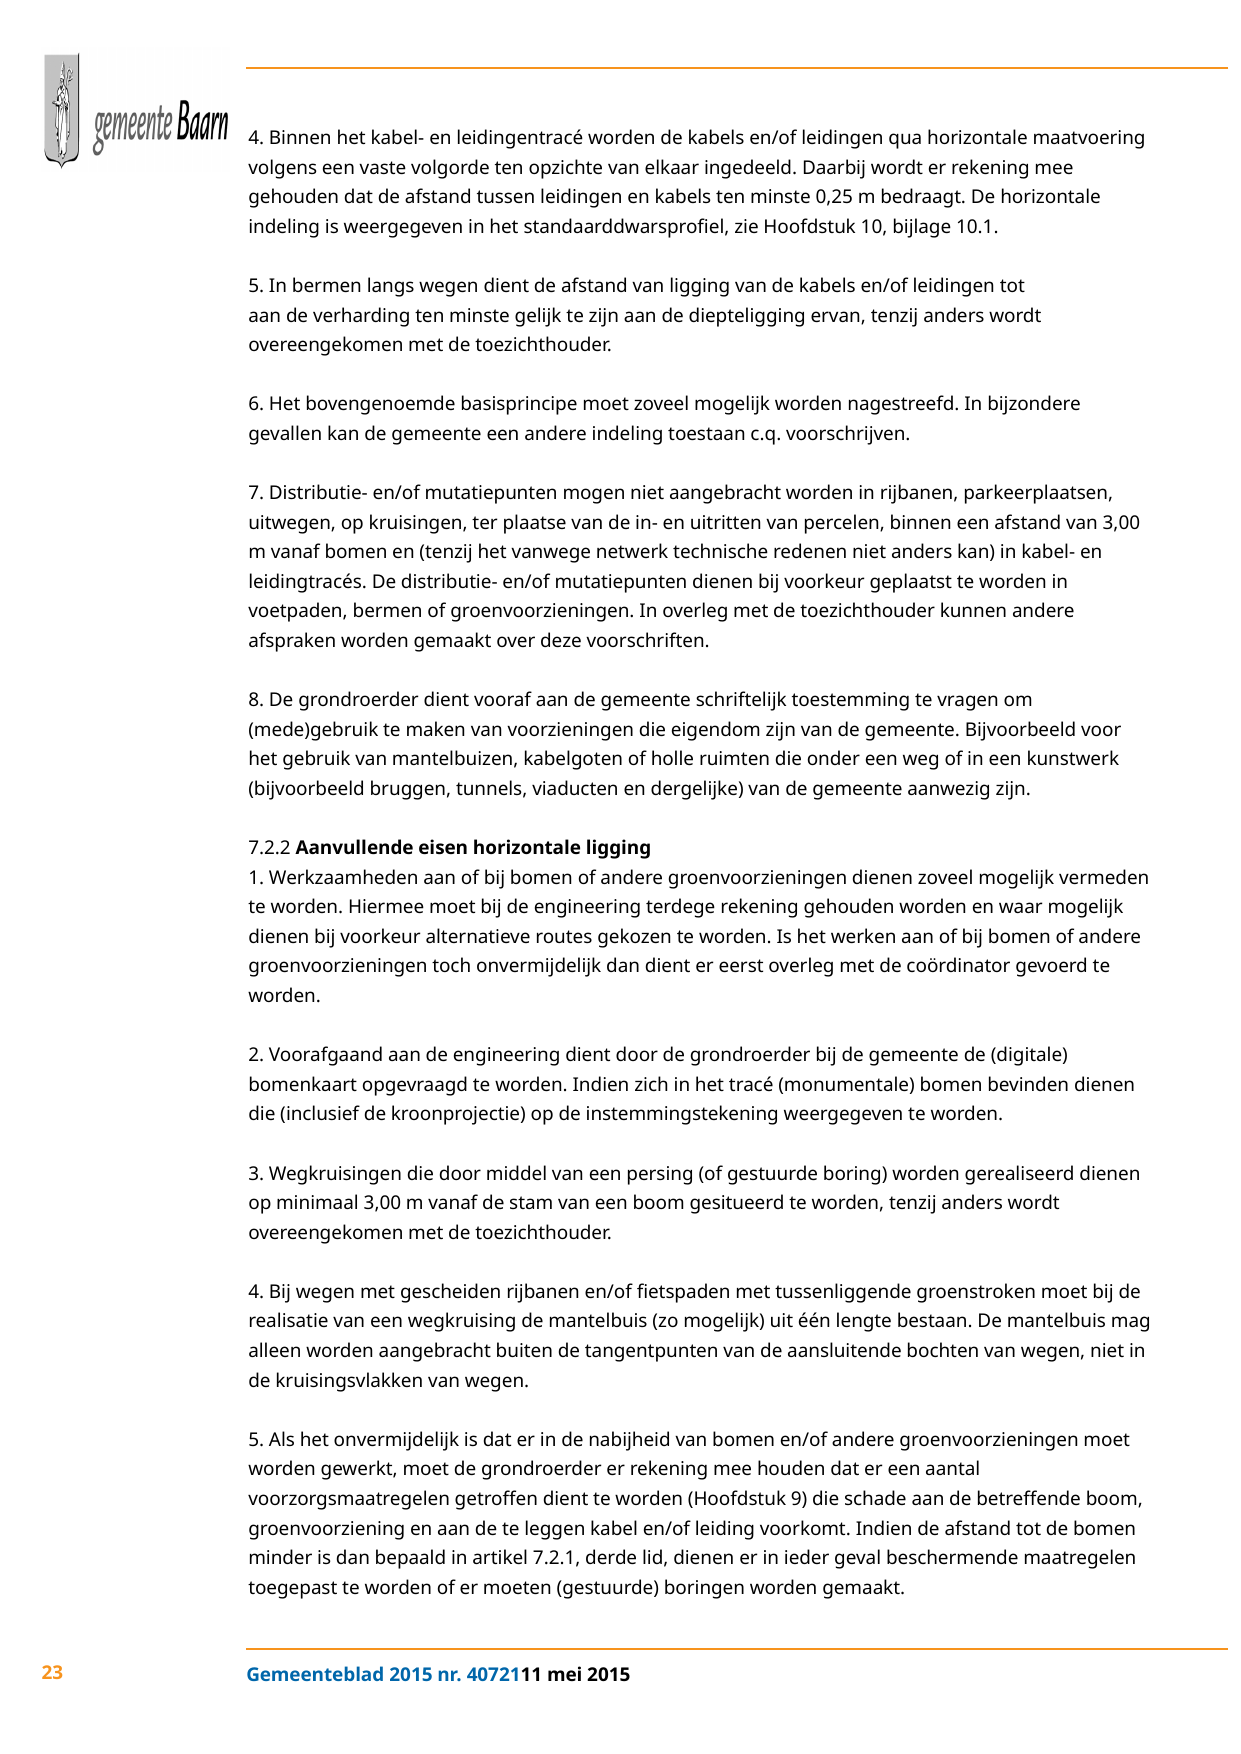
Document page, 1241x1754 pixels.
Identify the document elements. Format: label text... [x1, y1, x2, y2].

text 3. Wegkruisingen die door middel van een persing (of gestuurde boring) worden gerealiseerd dienen op minimaal 3,00 m vanaf de stam van een boom gesitueerd te worden, tenzij anders wordt overeengekomen met de toezichthouder. [248, 1160, 1152, 1245]
text 5. In bermen langs wegen dient de afstand van ligging van de kabels en/of leidingen tot [248, 272, 1152, 298]
text aan de verharding ten minste gelijk te zijn aan de diepteligging ervan, tenzij anders wordt overeengekomen met de toezichthouder. [248, 302, 1152, 357]
text 6. Het bovengenoemde basisprincipe moet zoveel mogelijk worden nagestreefd. In bijzondere gevallen kan de gemeente een andere indeling toestaan c.q. voorschrijven. [248, 391, 1152, 446]
text 2. Voorafgaand aan de engineering dient door de grondroerder bij de gemeente de (digitale) bomenkaart opgevraagd te worden. Indien zich in het tracé (monumentale) bomen bevinden dienen die (inclusief de kroonprojectie) op de instemmingstekening weergegeven te worden. [248, 1041, 1152, 1126]
text 4. Bij wegen met gescheiden rijbanen en/of fietspaden met tussenliggende groenstroken moet bij de realisatie van een wegkruising de mantelbuis (zo mogelijk) uit één lengte bestaan. De mantelbuis mag alleen worden aangebracht buiten de tangentpunten van de aansluitende bochten van wegen, niet in de kruisingsvlakken van wegen. [248, 1278, 1152, 1393]
text 7.2.2 Aanvullende eisen horizontale ligging [248, 834, 1152, 860]
text 5. Als het onvermijdelijk is dat er in de nabijheid van bomen en/of andere groenvoorzieningen moet worden gewerkt, moet de grondroerder er rekening mee houden dat er een aantal voorzorgsmaatregelen getroffen dient te worden (Hoofdstuk 9) die schade aan de betreffende boom, groenvoorziening en aan de te leggen kabel en/of leiding voorkomt. Indien de afstand tot de bomen minder is dan bepaald in artikel 7.2.1, derde lid, dienen er in ieder geval beschermende maatregelen toegepast te worden of er moeten (gestuurde) boringen worden gemaakt. [248, 1426, 1152, 1600]
text 7. Distributie- en/of mutatiepunten mogen niet aangebracht worden in rijbanen, parkeerplaatsen, uitwegen, op kruisingen, ter plaatse van de in- en uitritten van percelen, binnen een afstand van 3,00 m vanaf bomen en (tenzij het vanwege netwerk technische redenen niet anders kan) in kabel- en leidingtracés. De distributie- en/of mutatiepunten dienen bij voorkeur geplaatst te worden in voetpaden, bermen of groenvoorzieningen. In overleg met de toezichthouder kunnen andere afspraken worden gemaakt over deze voorschriften. [248, 479, 1152, 653]
text 8. De grondroerder dient vooraf aan de gemeente schriftelijk toestemming te vragen om (mede)gebruik te maken van voorzieningen die eigendom zijn van de gemeente. Bijvoorbeeld voor het gebruik van mantelbuizen, kabelgoten of holle ruimten die onder een weg of in een kunstwerk (bijvoorbeeld bruggen, tunnels, viaducten en dergelijke) van de gemeente aanwezig zijn. [248, 686, 1152, 801]
text 4. Binnen het kabel- en leidingentracé worden de kabels en/of leidingen qua horizontale maatvoering volgens een vaste volgorde ten opzichte van elkaar ingedeeld. Daarbij wordt er rekening mee gehouden dat de afstand tussen leidingen en kabels ten minste 0,25 m bedraagt. De horizontale indeling is weergegeven in het standaarddwarsprofiel, zie Hoofdstuk 10, bijlage 10.1. [248, 124, 1152, 239]
text 1. Werkzaamheden aan of bij bomen of andere groenvoorzieningen dienen zoveel mogelijk vermeden te worden. Hiermee moet bij de engineering terdege rekening gehouden worden en waar mogelijk dienen bij voorkeur alternatieve routes gekozen te worden. Is het werken aan of bij bomen of andere groenvoorzieningen toch onvermijdelijk dan dient er eerst overleg met de coördinator gevoerd te worden. [248, 864, 1152, 1008]
picture [41, 47, 231, 172]
